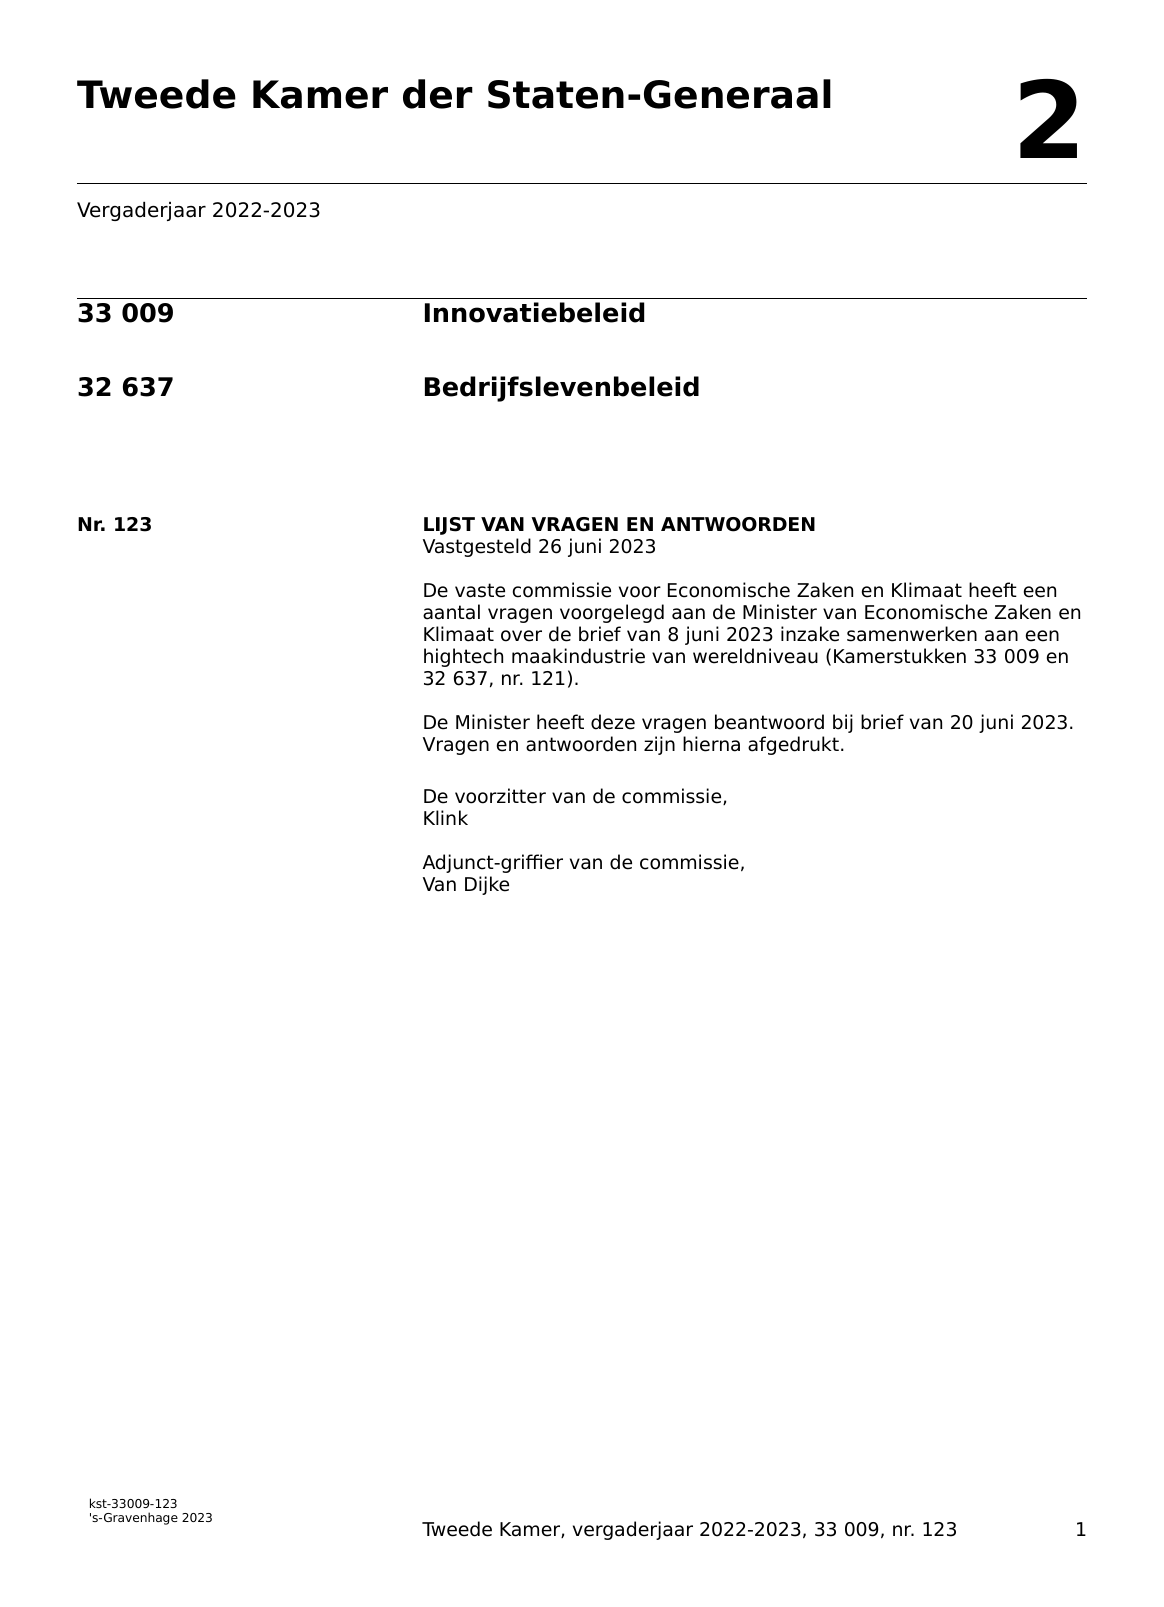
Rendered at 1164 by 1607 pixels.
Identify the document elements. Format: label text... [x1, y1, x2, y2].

text De Minister heeft deze vragen beantwoord bij brief van 20 juni 2023. Vragen en antwoorden zijn hierna afgedrukt. [422, 712, 1087, 756]
text De voorzitter van de commissie, Klink [422, 786, 1087, 830]
subtitle Nr. 123 LIJST VAN VRAGEN EN ANTWOORDEN [77, 514, 1087, 536]
subtitle 32 637 Bedrijfslevenbeleid [77, 373, 1087, 403]
text Vastgesteld 26 juni 2023 [422, 536, 1087, 558]
text 's-Gravenhage 2023 [88, 1511, 323, 1525]
text De vaste commissie voor Economische Zaken en Klimaat heeft een aantal vragen voorgelegd aan de Minister van Economische Zaken en Klimaat over de brief van 8 juni 2023 inzake samenwerken aan een hightech maakindustrie van wereldniveau (Kamerstukken 33 009 en 32 637, nr. 121). [422, 580, 1087, 690]
text kst-33009-123 [88, 1497, 323, 1511]
subtitle 33 009 Innovatiebeleid [77, 299, 1087, 329]
text Adjunct-griffier van de commissie, Van Dijke [422, 852, 1087, 896]
table_header Tweede Kamer der Staten-Generaal [77, 59, 886, 183]
table_cell Vergaderjaar 2022-2023 [77, 184, 1087, 298]
table_header 2 [886, 59, 1087, 183]
